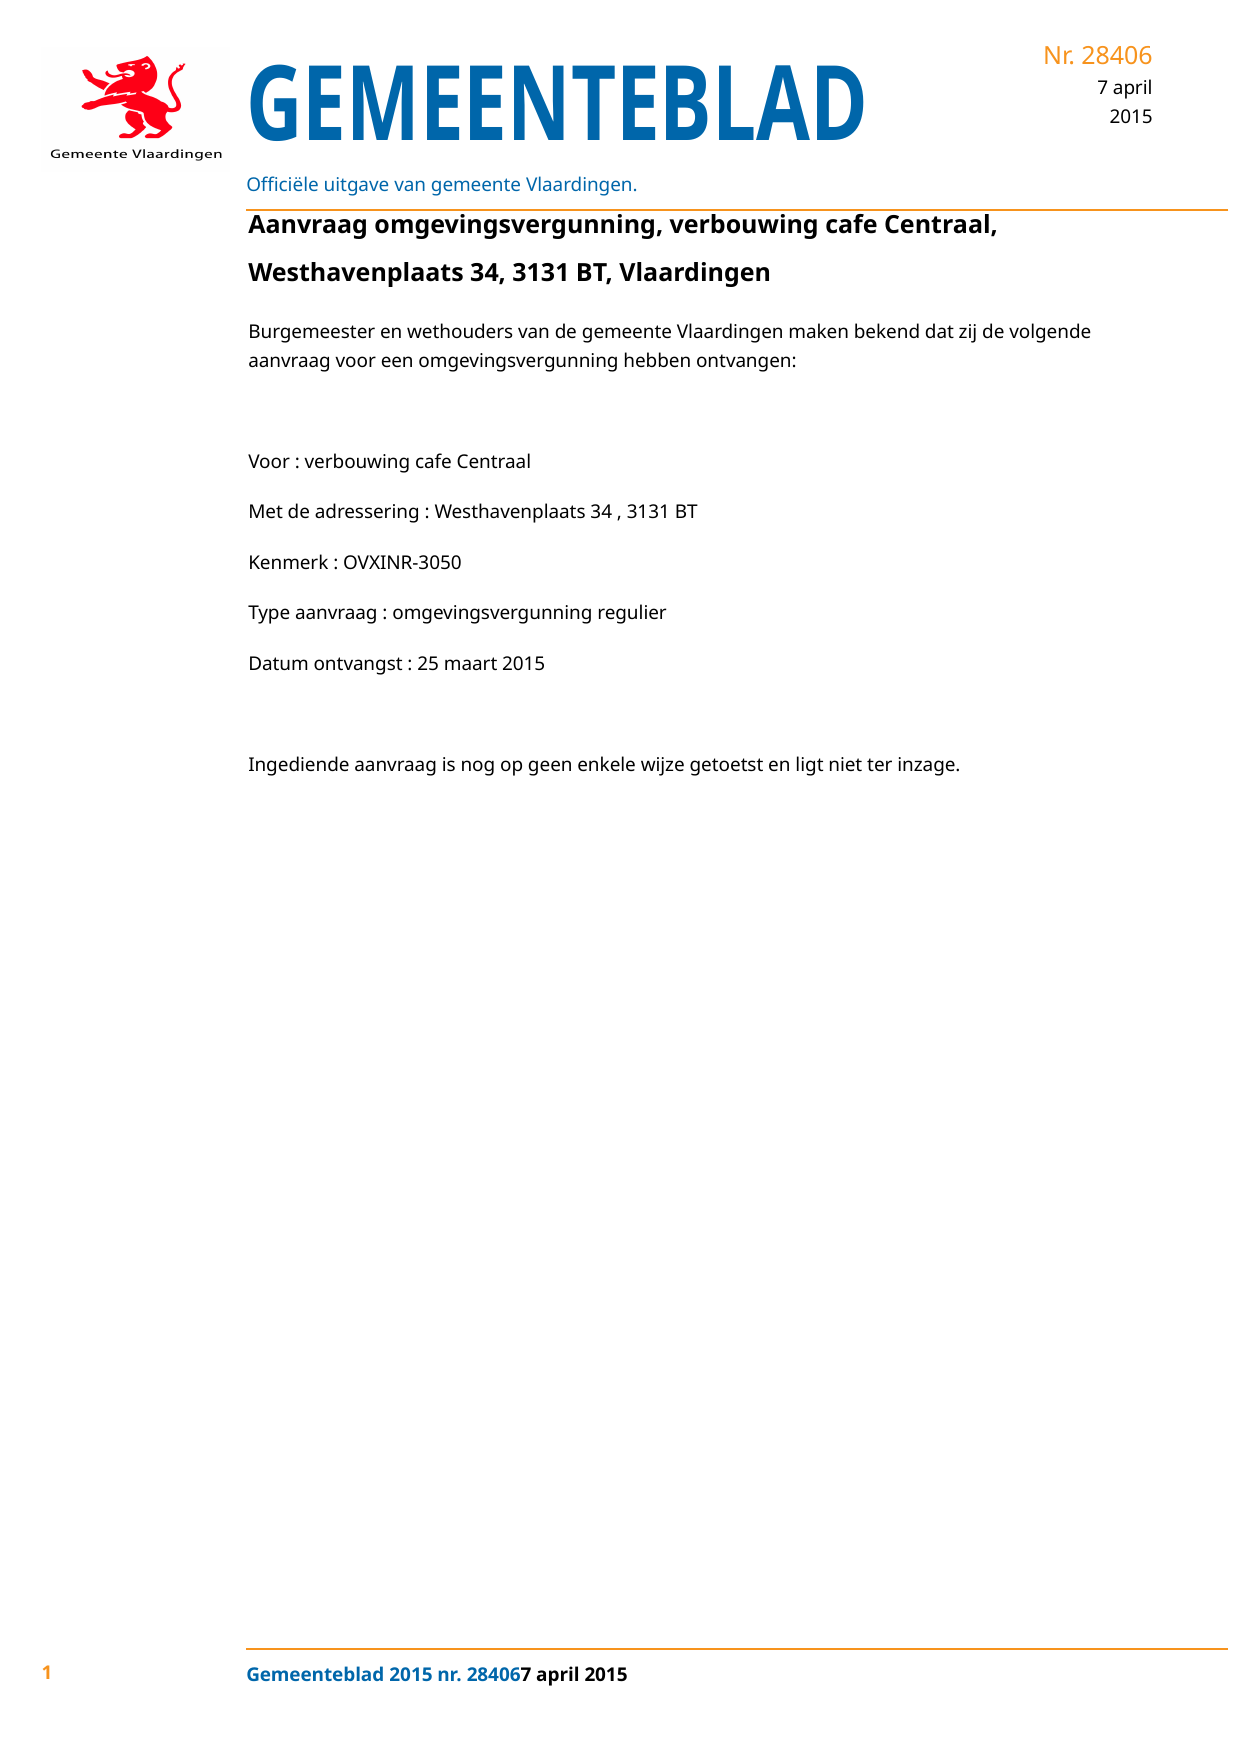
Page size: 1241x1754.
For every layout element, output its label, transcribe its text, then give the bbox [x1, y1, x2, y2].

picture [41, 47, 231, 172]
text Voor : verbouwing cafe Centraal [248, 448, 1152, 474]
text Burgemeester en wethouders van de gemeente Vlaardingen maken bekend dat zij de volgende aanvraag voor een omgevingsvergunning hebben ontvangen: [248, 318, 1152, 373]
text Kenmerk : OVXINR-3050 [248, 549, 1152, 575]
text Aanvraag omgevingsvergunning, verbouwing cafe Centraal, Westhavenplaats 34, 3131 BT, Vlaardingen [248, 211, 1152, 288]
text Datum ontvangst : 25 maart 2015 [248, 650, 1152, 676]
text Type aanvraag : omgevingsvergunning regulier [248, 599, 1152, 625]
text Ingediende aanvraag is nog op geen enkele wijze getoetst en ligt niet ter inzage. [248, 751, 1152, 777]
text Met de adressering : Westhavenplaats 34 , 3131 BT [248, 499, 1152, 524]
